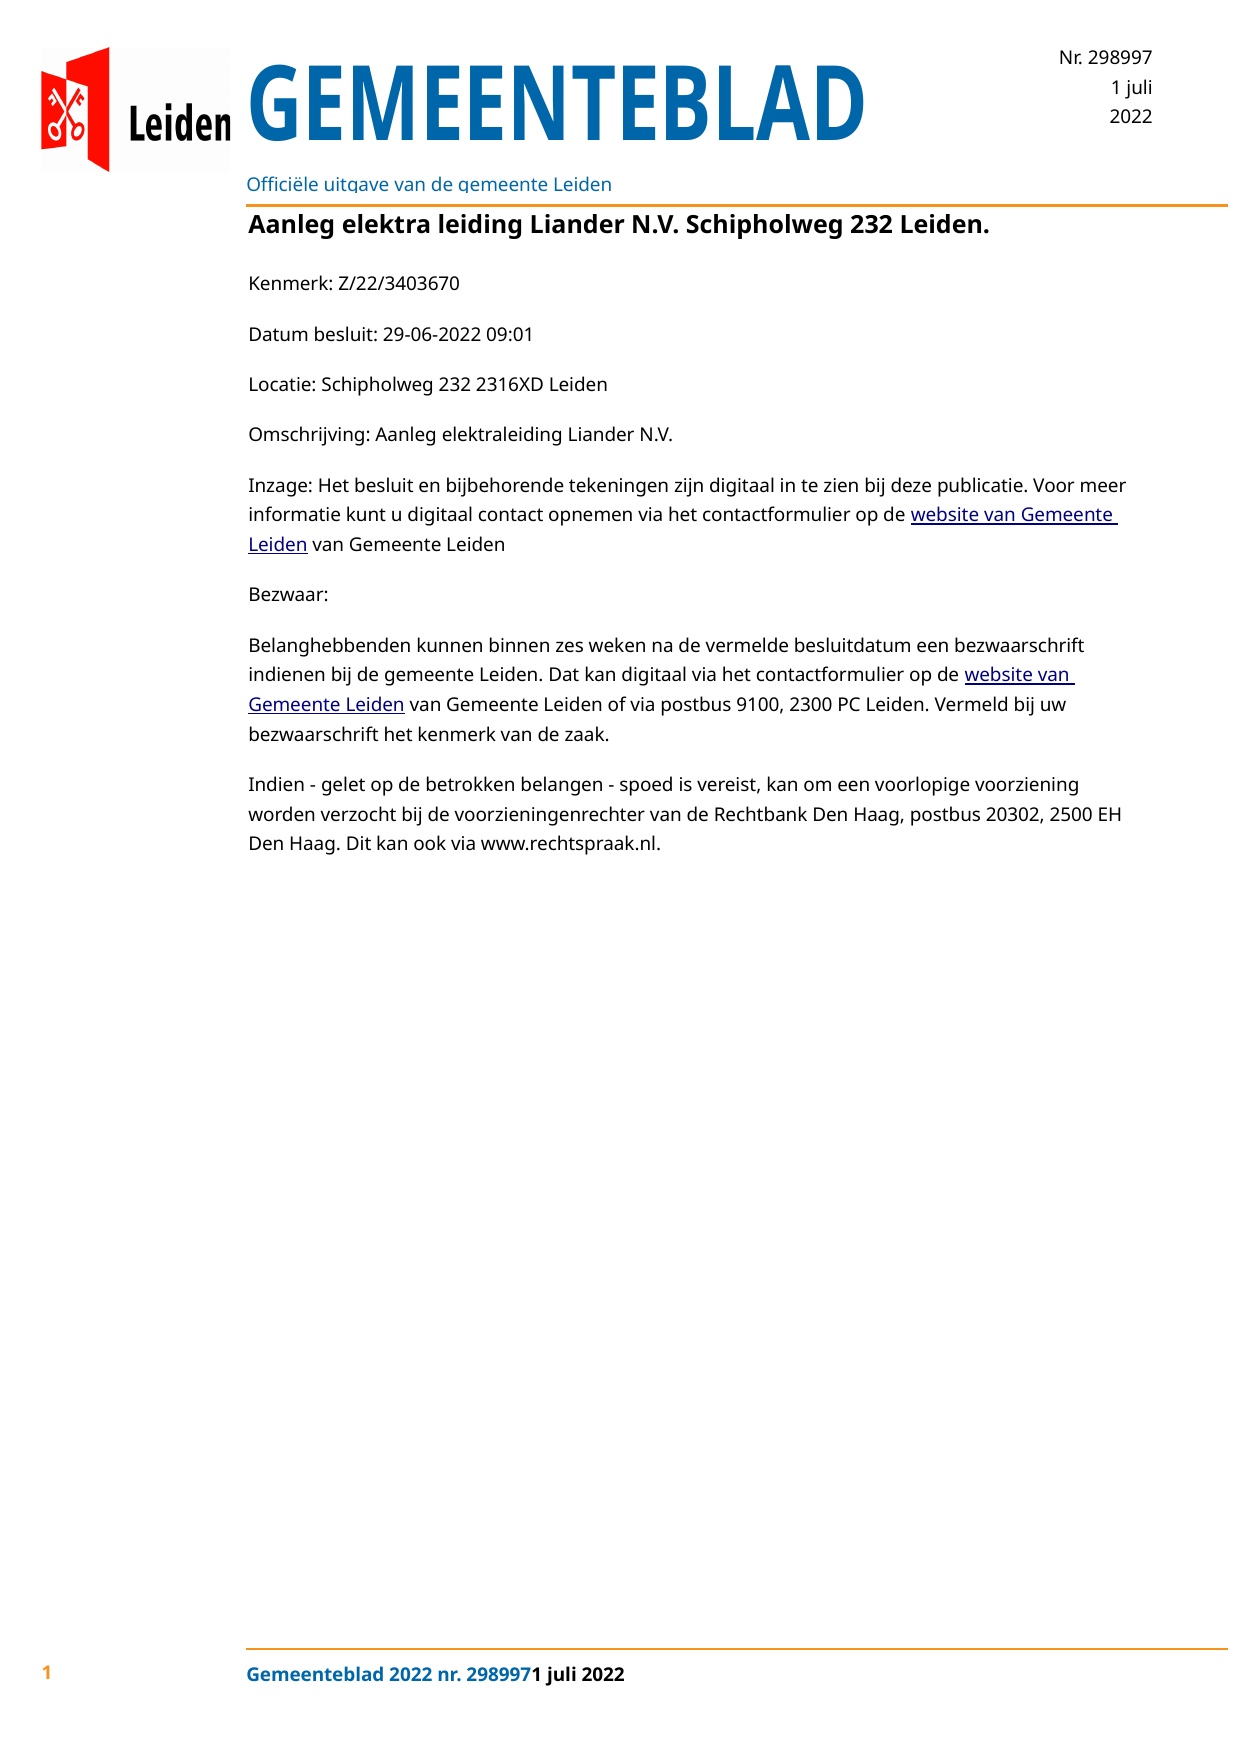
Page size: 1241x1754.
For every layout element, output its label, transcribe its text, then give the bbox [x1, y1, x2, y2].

text Datum besluit: 29-06-2022 09:01 [248, 321, 1152, 346]
text Inzage: Het besluit en bijbehorende tekeningen zijn digitaal in te zien bij deze publicatie. Voor meer informatie kunt u digitaal contact opnemen via het contactformulier op de website van Gemeente Leiden van Gemeente Leiden [248, 472, 1152, 557]
text Bezwaar: [248, 582, 1152, 607]
text Indien - gelet op de betrokken belangen - spoed is vereist, kan om een voorlopige voorziening worden verzocht bij de voorzieningenrechter van de Rechtbank Den Haag, postbus 20302, 2500 EH Den Haag. Dit kan ook via www.rechtspraak.nl. [248, 771, 1152, 856]
picture [41, 47, 231, 172]
text Aanleg elektra leiding Liander N.V. Schipholweg 232 Leiden. [248, 207, 1152, 241]
text Locatie: Schipholweg 232 2316XD Leiden [248, 371, 1152, 397]
text Omschrijving: Aanleg elektraleiding Liander N.V. [248, 422, 1152, 447]
text Kenmerk: Z/22/3403670 [248, 270, 1152, 296]
text Belanghebbenden kunnen binnen zes weken na de vermelde besluitdatum een bezwaarschrift indienen bij de gemeente Leiden. Dat kan digitaal via het contactformulier op de website van Gemeente Leiden van Gemeente Leiden of via postbus 9100, 2300 PC Leiden. Vermeld bij uw bezwaarschrift het kenmerk van de zaak. [248, 632, 1152, 746]
